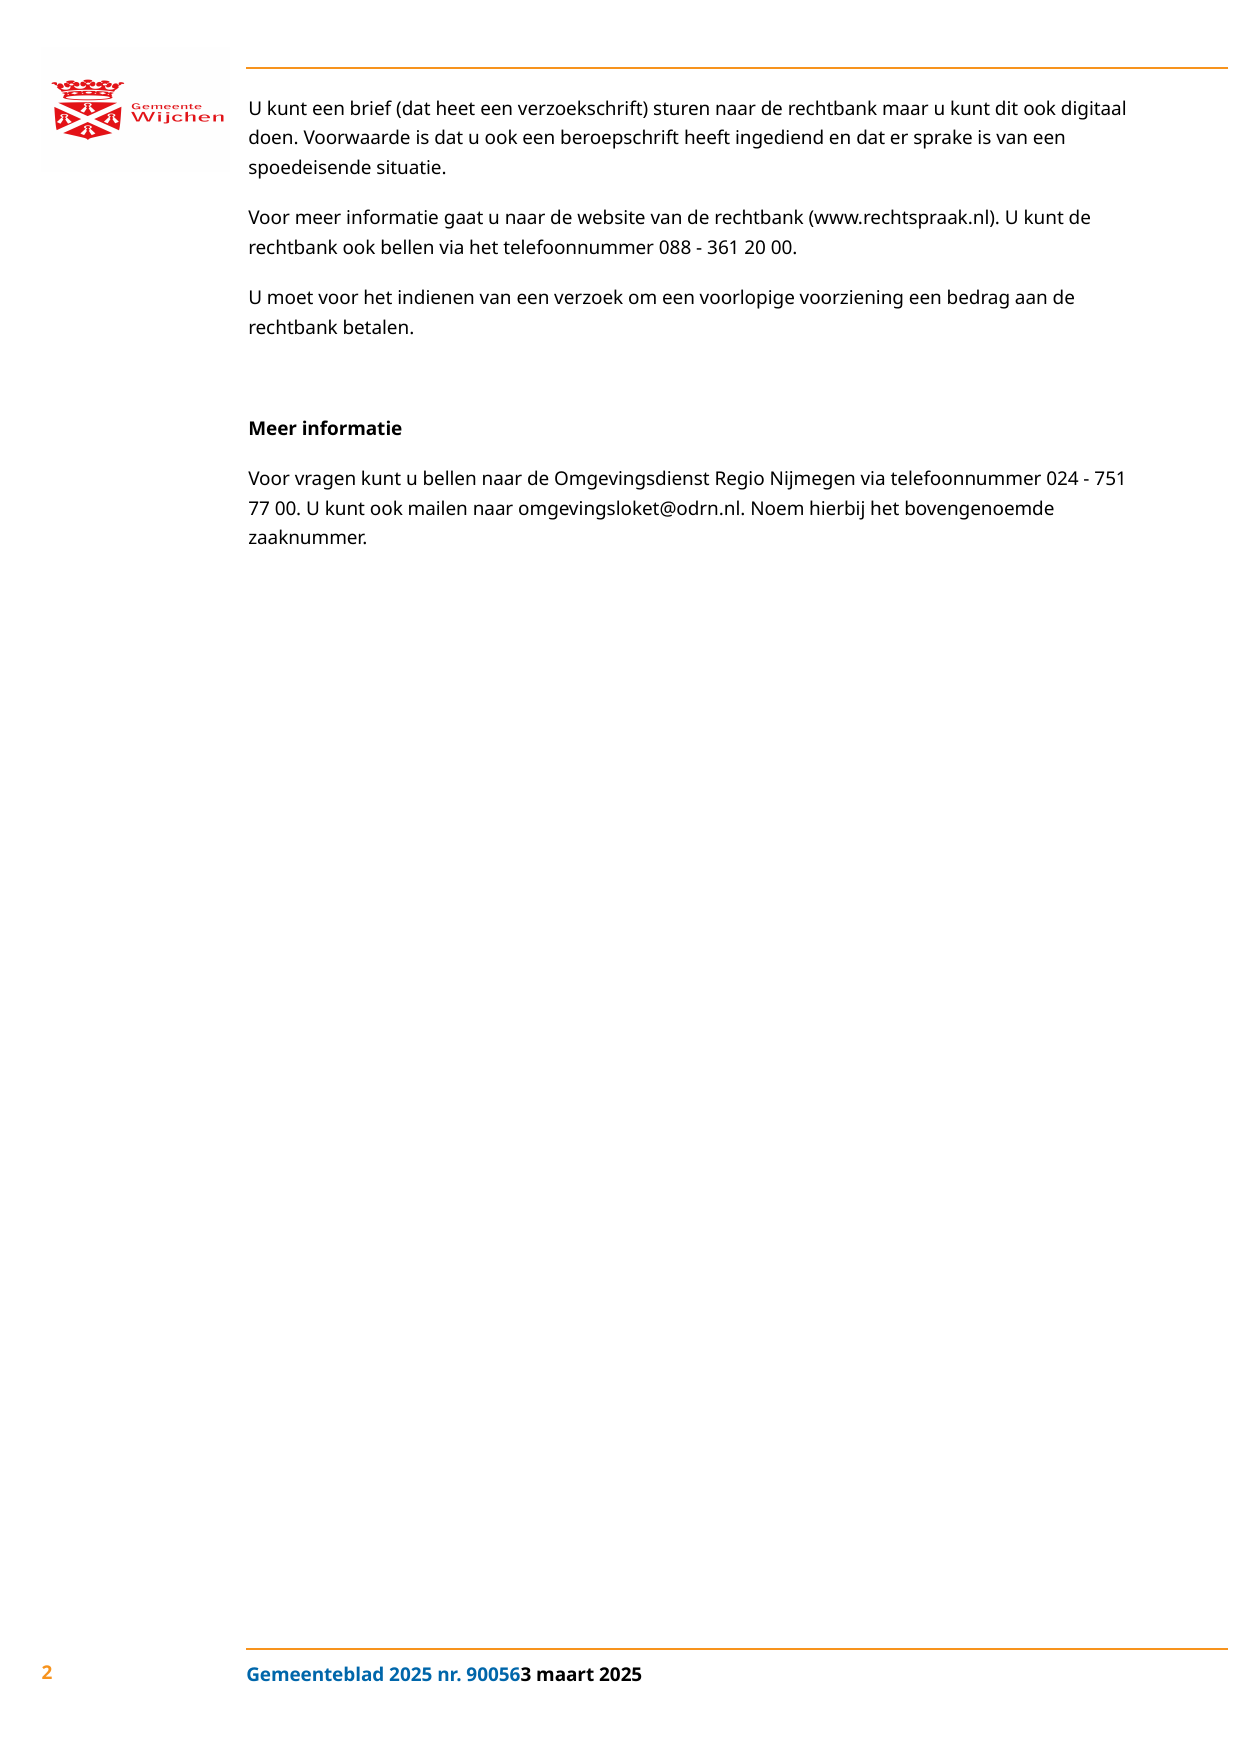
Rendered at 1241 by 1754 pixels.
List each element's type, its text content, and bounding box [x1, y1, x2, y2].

text Meer informatie [248, 415, 1152, 441]
text U moet voor het indienen van een verzoek om een voorlopige voorziening een bedrag aan de rechtbank betalen. [248, 284, 1152, 340]
text Voor vragen kunt u bellen naar de Omgevingsdienst Regio Nijmegen via telefoonnummer 024 - 751 77 00. U kunt ook mailen naar omgevingsloket@odrn.nl. Noem hierbij het bovengenoemde zaaknummer. [248, 465, 1152, 550]
text Voor meer informatie gaat u naar de website van de rechtbank (www.rechtspraak.nl). U kunt de rechtbank ook bellen via het telefoonnummer 088 - 361 20 00. [248, 204, 1152, 260]
text U kunt een brief (dat heet een verzoekschrift) sturen naar de rechtbank maar u kunt dit ook digitaal doen. Voorwaarde is dat u ook een beroepschrift heeft ingediend en dat er sprake is van een spoedeisende situatie. [248, 95, 1152, 180]
picture [41, 47, 231, 172]
